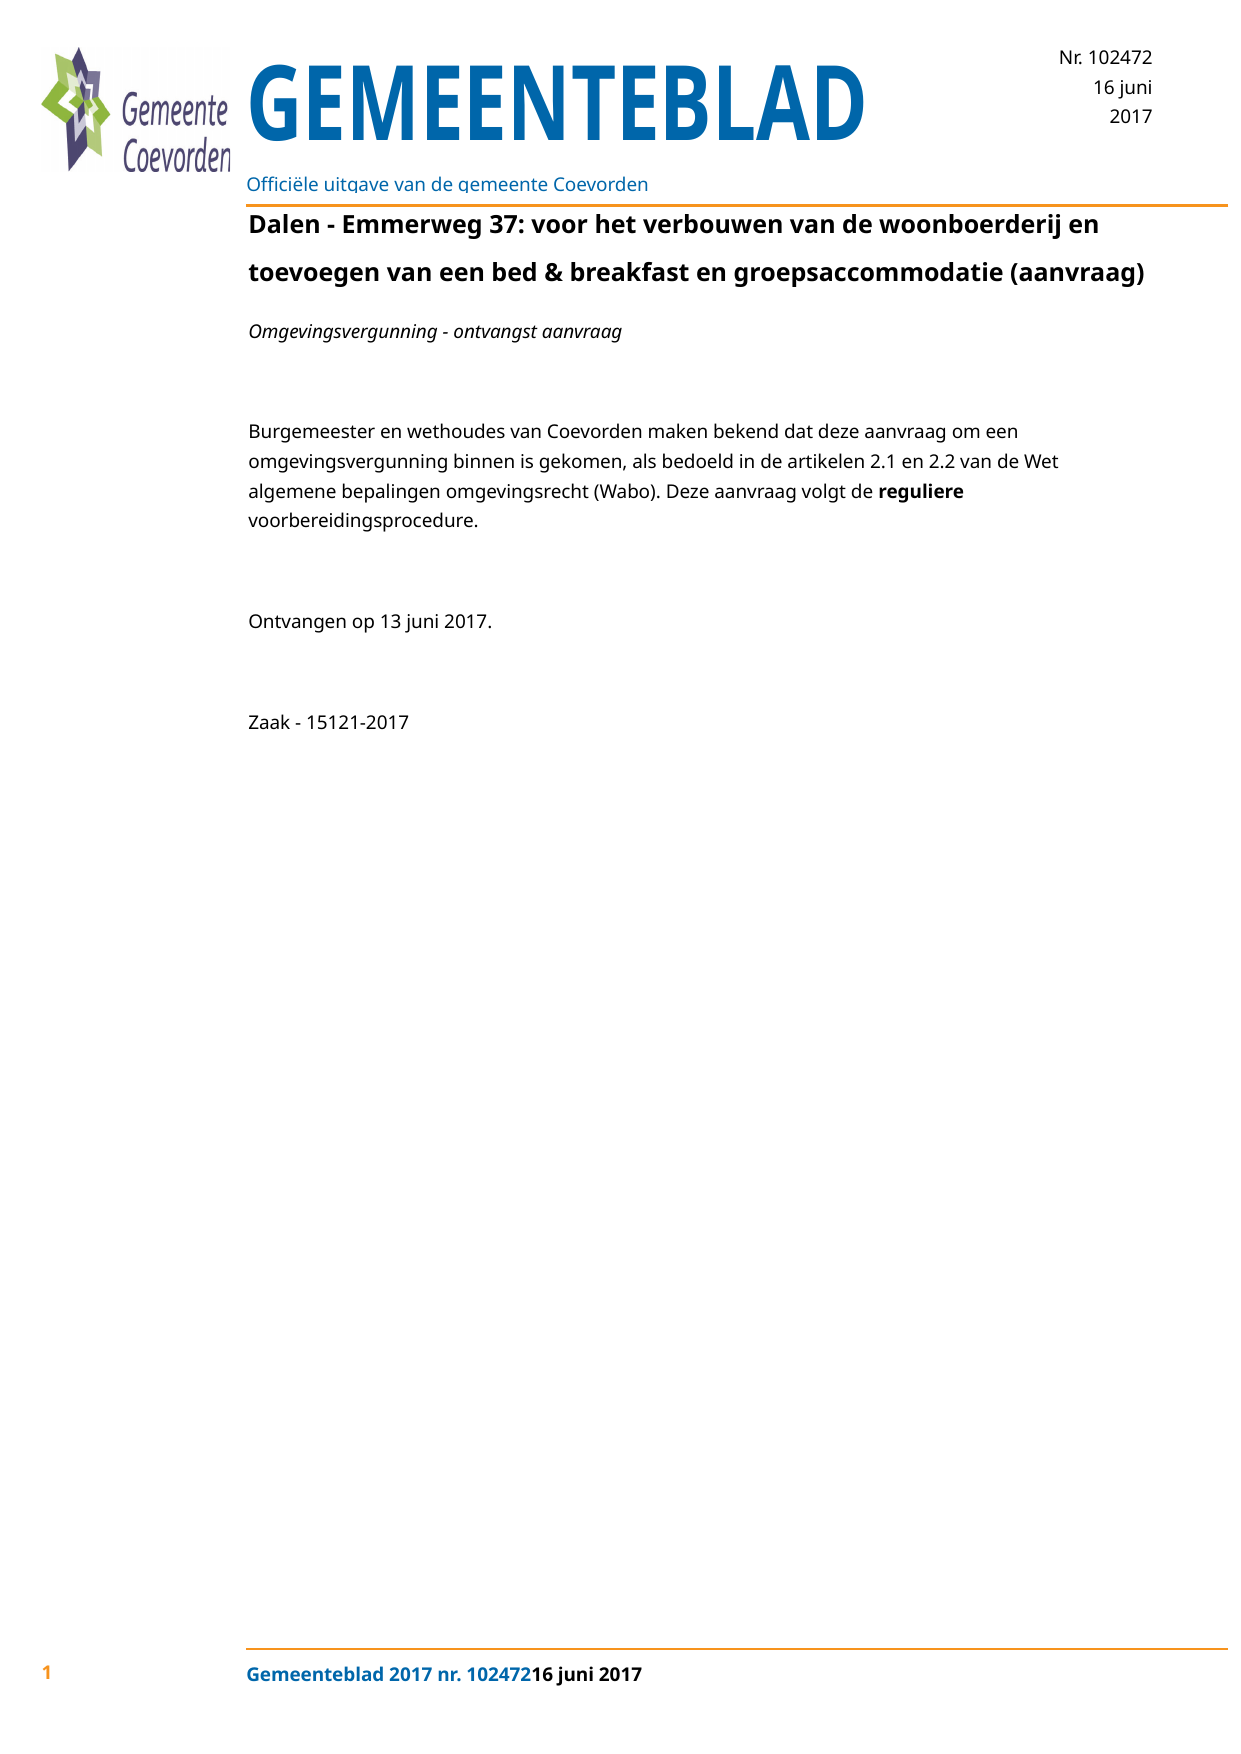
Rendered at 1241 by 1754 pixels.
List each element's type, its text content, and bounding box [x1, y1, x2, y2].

text Dalen - Emmerweg 37: voor het verbouwen van de woonboerderij en toevoegen van een bed & breakfast en groepsaccommodatie (aanvraag) [248, 207, 1152, 288]
text Zaak - 15121-2017 [248, 709, 1152, 735]
text Ontvangen op 13 juni 2017. [248, 608, 1152, 634]
picture [41, 47, 231, 172]
text Burgemeester en wethoudes van Coevorden maken bekend dat deze aanvraag om een omgevingsvergunning binnen is gekomen, als bedoeld in de artikelen 2.1 en 2.2 van de Wet algemene bepalingen omgevingsrecht (Wabo). Deze aanvraag volgt de reguliere voorbereidingsprocedure. [248, 419, 1152, 533]
text Omgevingsvergunning - ontvangst aanvraag [248, 318, 1152, 344]
